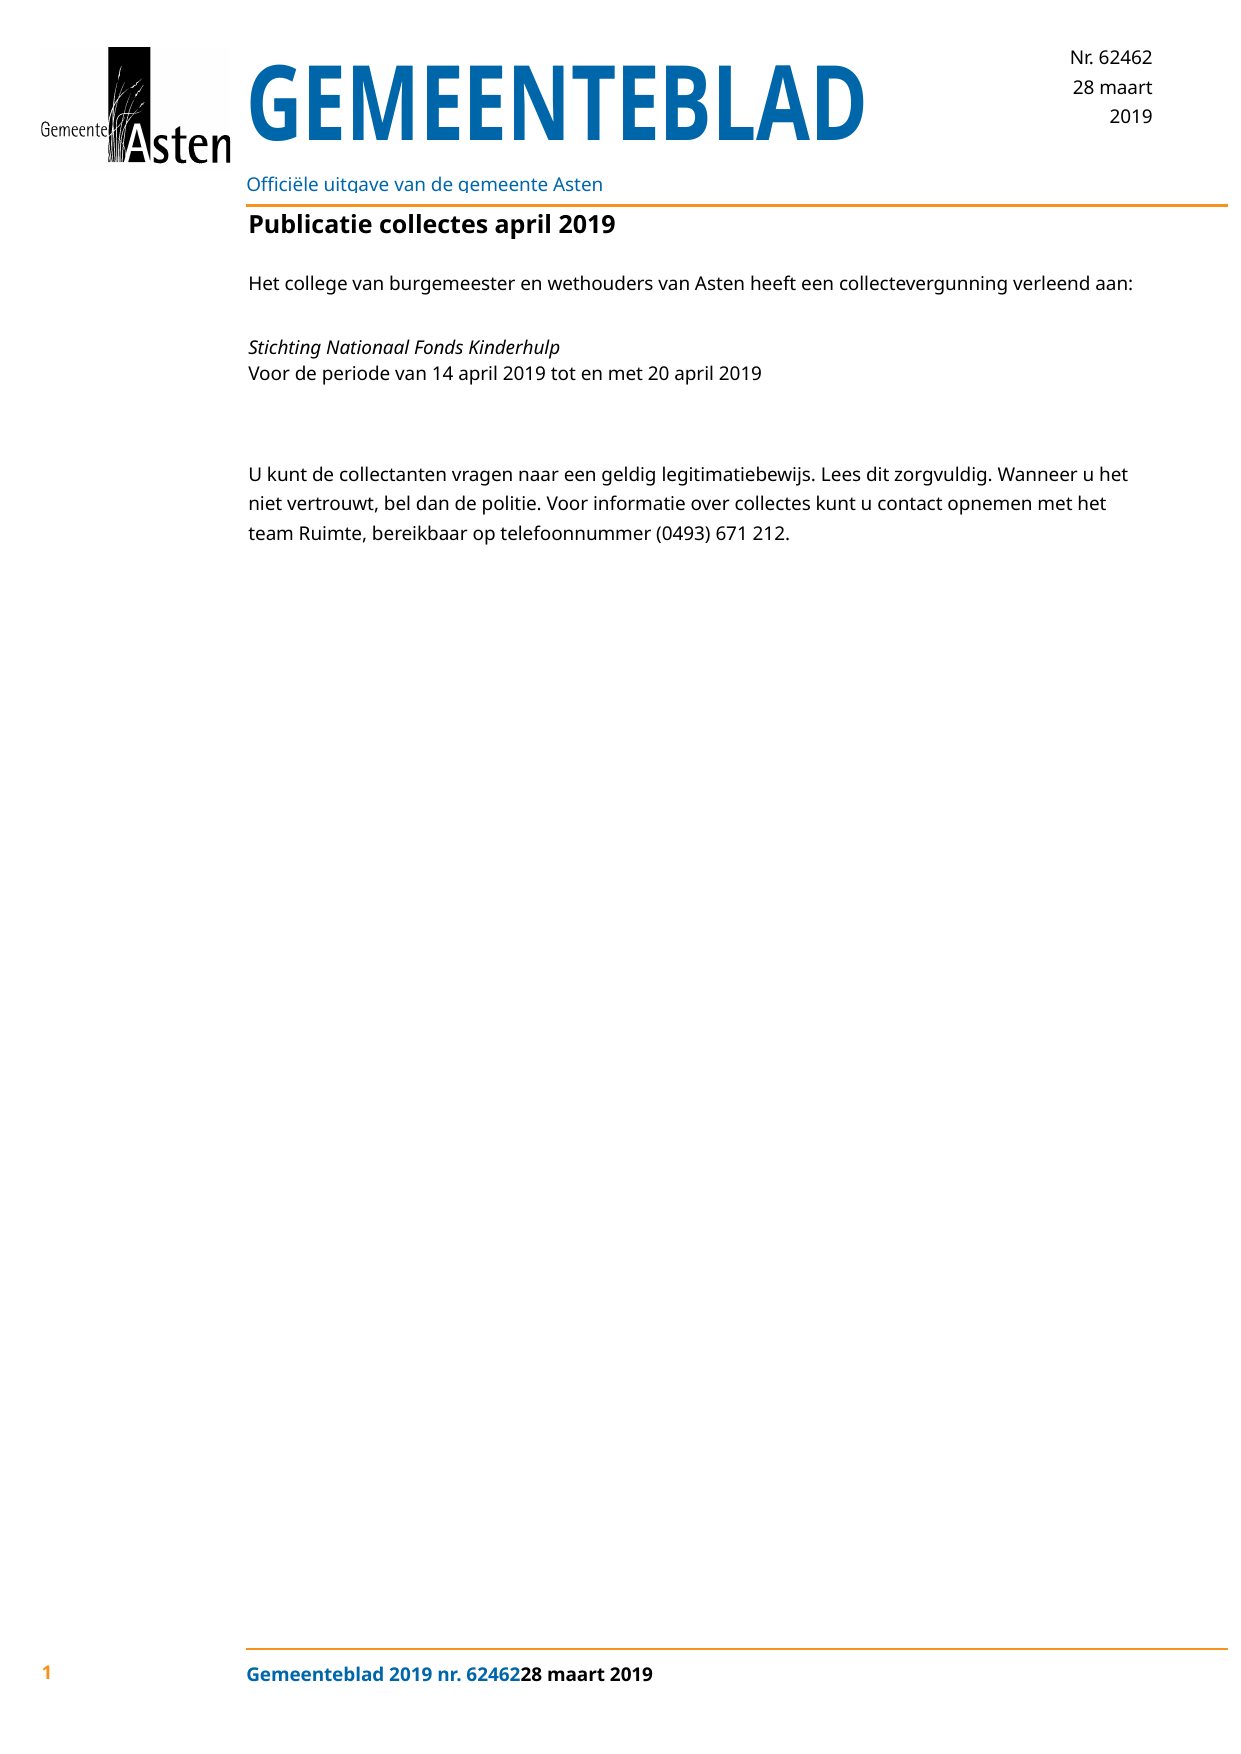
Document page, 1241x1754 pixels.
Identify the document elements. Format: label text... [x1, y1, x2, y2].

text Publicatie collectes april 2019 [248, 207, 1152, 241]
picture [41, 47, 231, 172]
text Voor de periode van 14 april 2019 tot en met 20 april 2019 [248, 360, 1152, 386]
text Stichting Nationaal Fonds Kinderhulp [248, 334, 1152, 360]
text Het college van burgemeester en wethouders van Asten heeft een collectevergunning verleend aan: [248, 270, 1152, 296]
text U kunt de collectanten vragen naar een geldig legitimatiebewijs. Lees dit zorgvuldig. Wanneer u het niet vertrouwt, bel dan de politie. Voor informatie over collectes kunt u contact opnemen met het team Ruimte, bereikbaar op telefoonnummer (0493) 671 212. [248, 461, 1152, 546]
